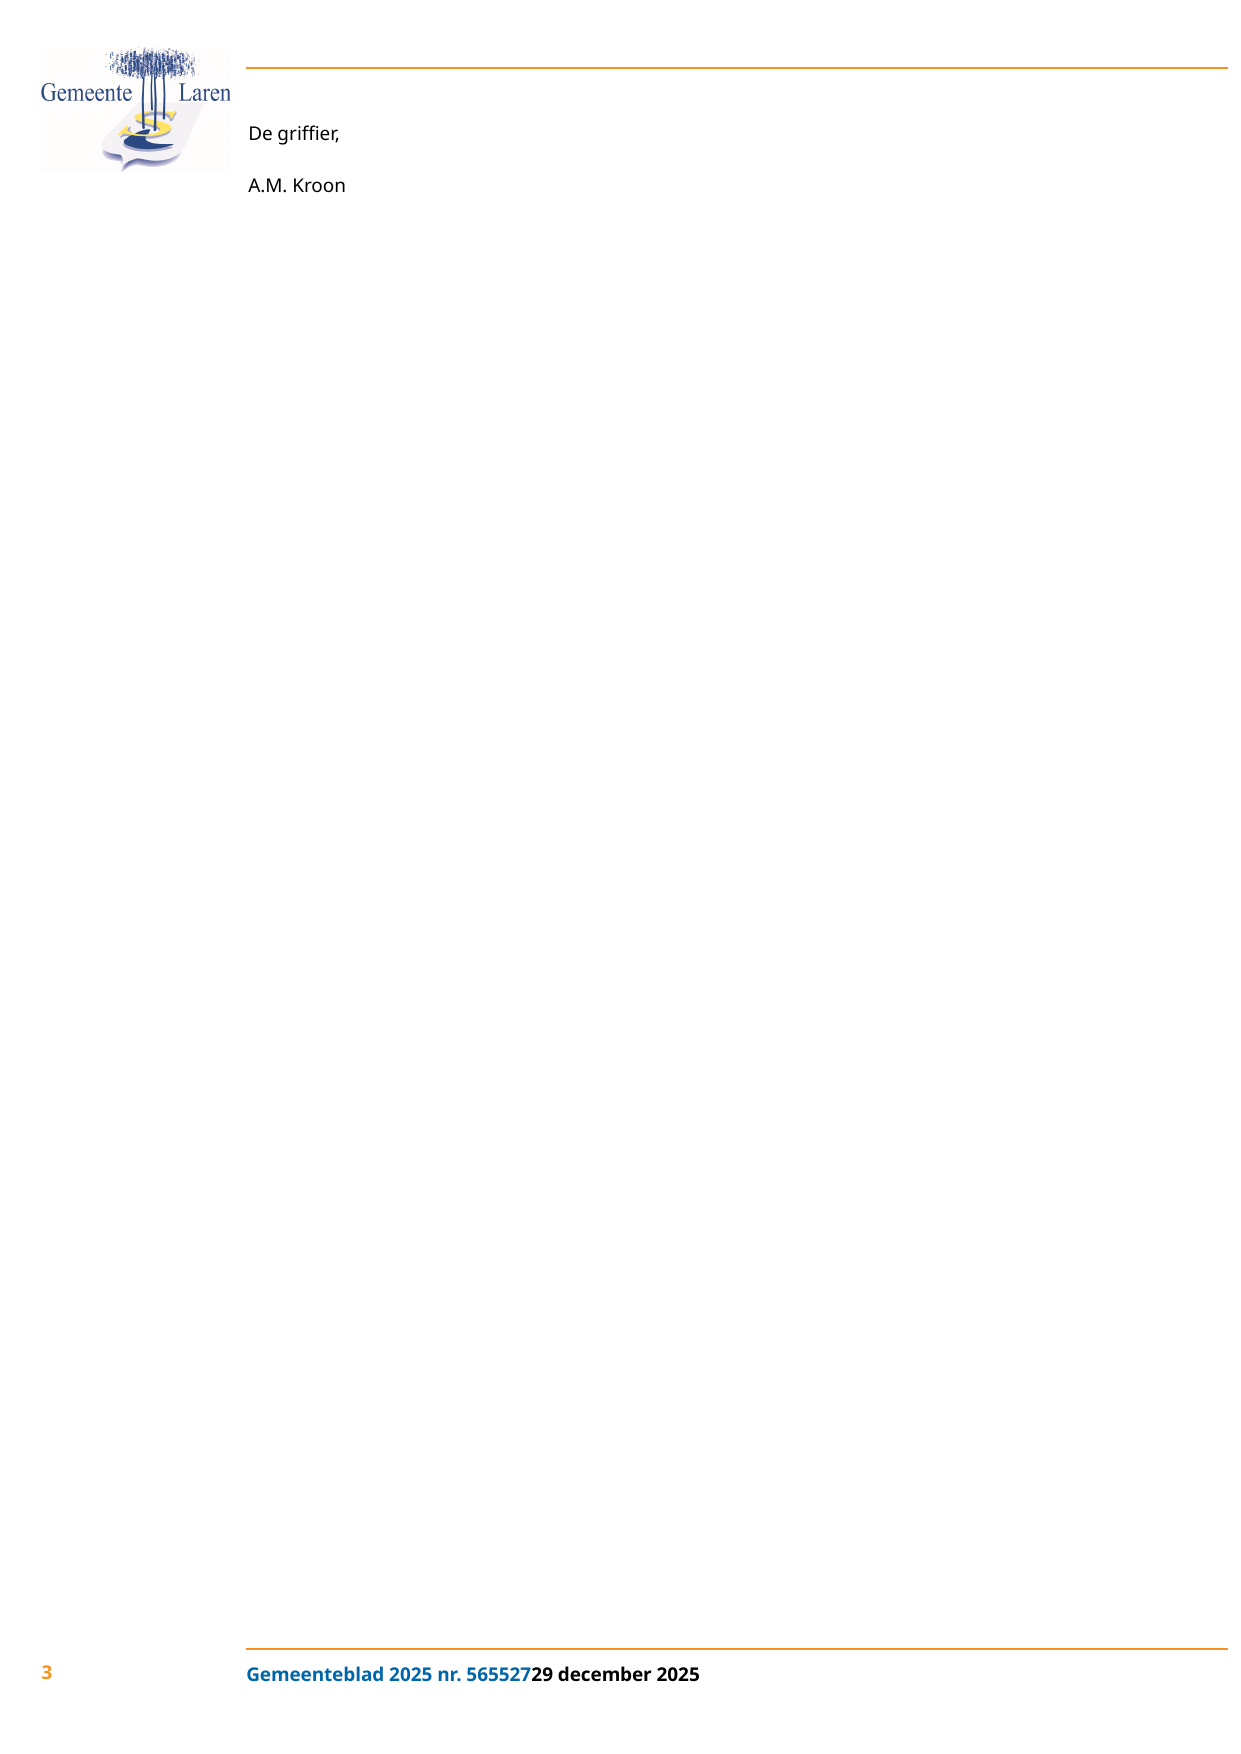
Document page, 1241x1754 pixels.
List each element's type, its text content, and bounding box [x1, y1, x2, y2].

text A.M. Kroon [248, 172, 1152, 198]
picture [41, 47, 231, 172]
text De griffier, [248, 121, 1152, 146]
